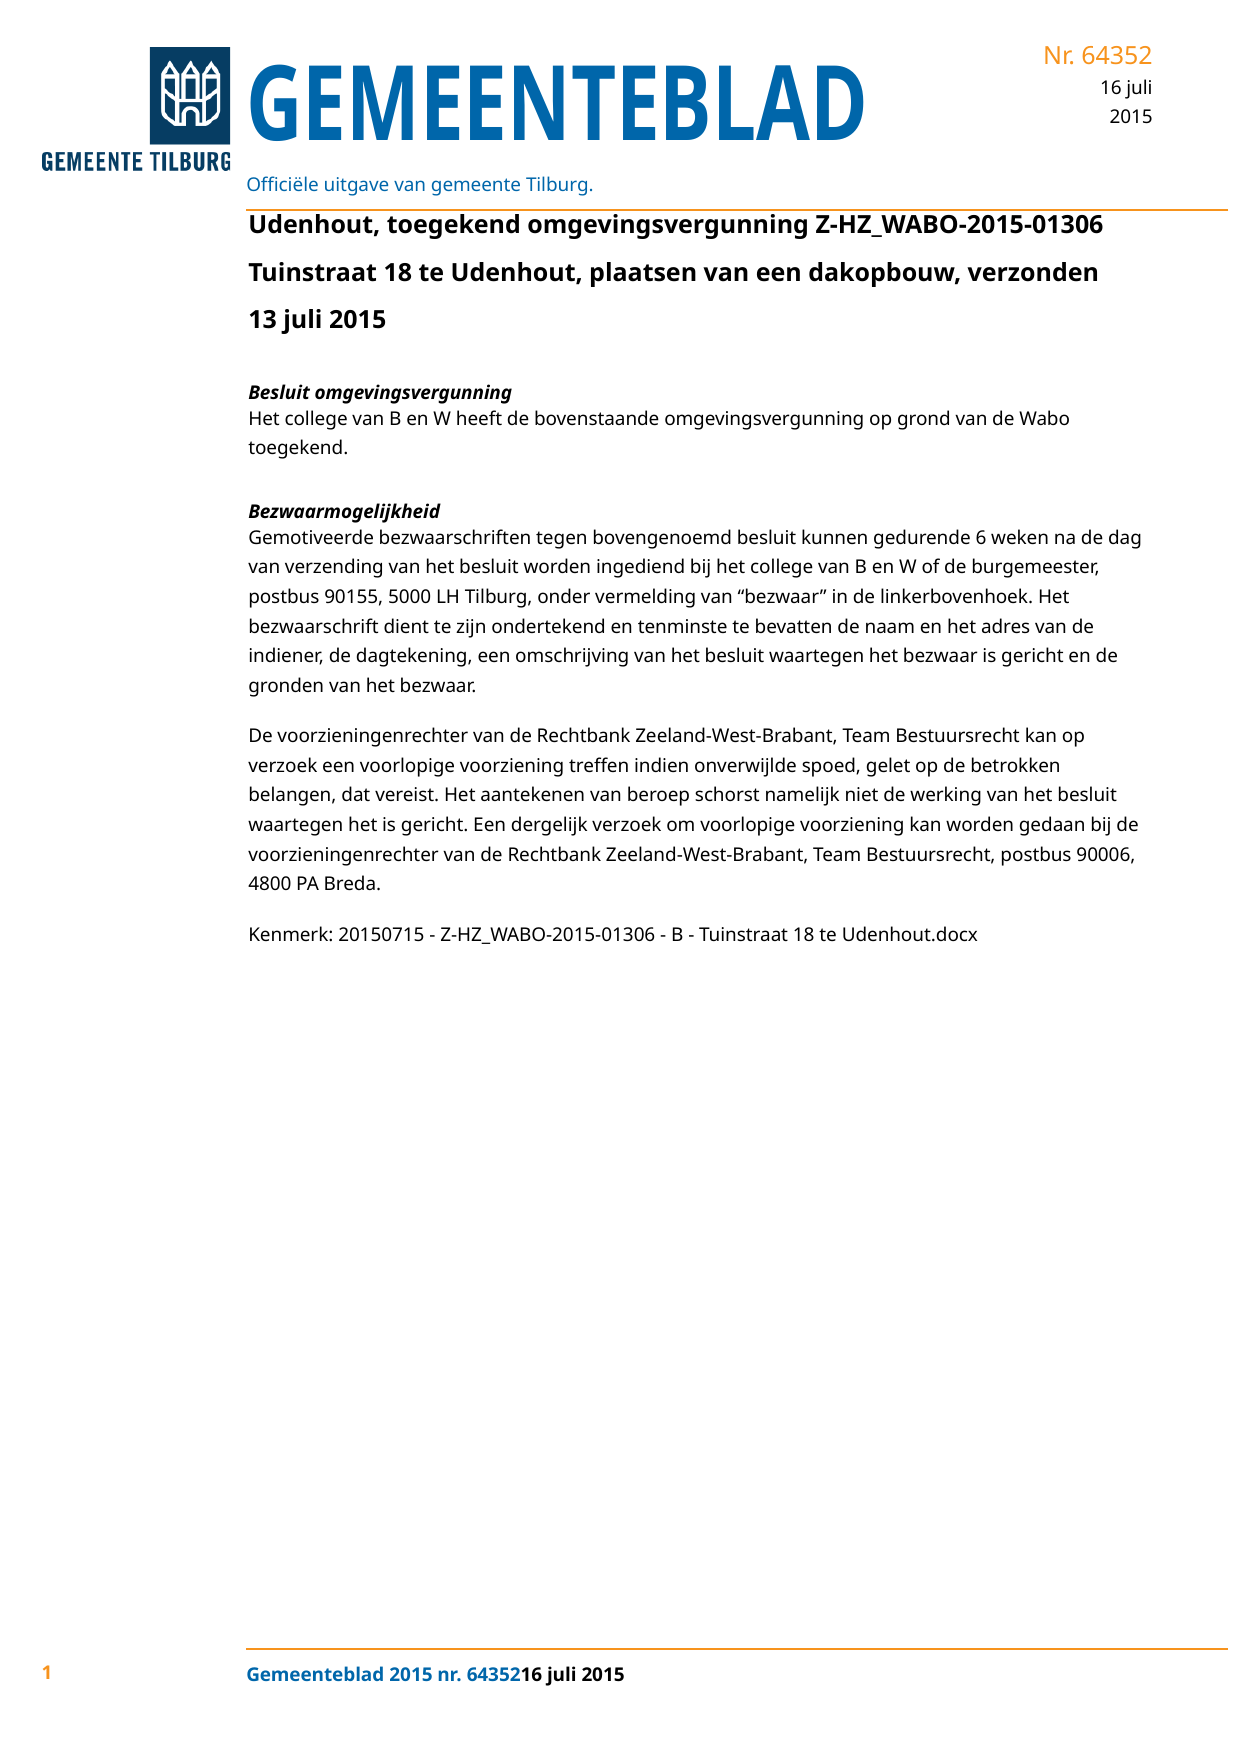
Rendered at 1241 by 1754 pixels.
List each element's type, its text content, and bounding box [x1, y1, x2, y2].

text Gemotiveerde bezwaarschriften tegen bovengenoemd besluit kunnen gedurende 6 weken na de dag van verzending van het besluit worden ingediend bij het college van B en W of de burgemeester, postbus 90155, 5000 LH Tilburg, onder vermelding van “bezwaar” in de linkerbovenhoek. Het bezwaarschrift dient te zijn ondertekend en tenminste te bevatten de naam en het adres van de indiener, de dagtekening, een omschrijving van het besluit waartegen het bezwaar is gericht en de gronden van het bezwaar. [248, 524, 1152, 698]
text Het college van B en W heeft de bovenstaande omgevingsvergunning op grond van de Wabo toegekend. [248, 405, 1152, 460]
text Udenhout, toegekend omgevingsvergunning Z-HZ_WABO-2015-01306 Tuinstraat 18 te Udenhout, plaatsen van een dakopbouw, verzonden 13 juli 2015 [248, 211, 1152, 336]
text Bezwaarmogelijkheid [248, 498, 1152, 524]
picture [41, 47, 231, 172]
text De voorzieningenrechter van de Rechtbank Zeeland-West-Brabant, Team Bestuursrecht kan op verzoek een voorlopige voorziening treffen indien onverwijlde spoed, gelet op de betrokken belangen, dat vereist. Het aantekenen van beroep schorst namelijk niet de werking van het besluit waartegen het is gericht. Een dergelijk verzoek om voorlopige voorziening kan worden gedaan bij de voorzieningenrechter van de Rechtbank Zeeland-West-Brabant, Team Bestuursrecht, postbus 90006, 4800 PA Breda. [248, 722, 1152, 896]
text Kenmerk: 20150715 - Z-HZ_WABO-2015-01306 - B - Tuinstraat 18 te Udenhout.docx [248, 921, 1152, 946]
text Besluit omgevingsvergunning [248, 379, 1152, 405]
